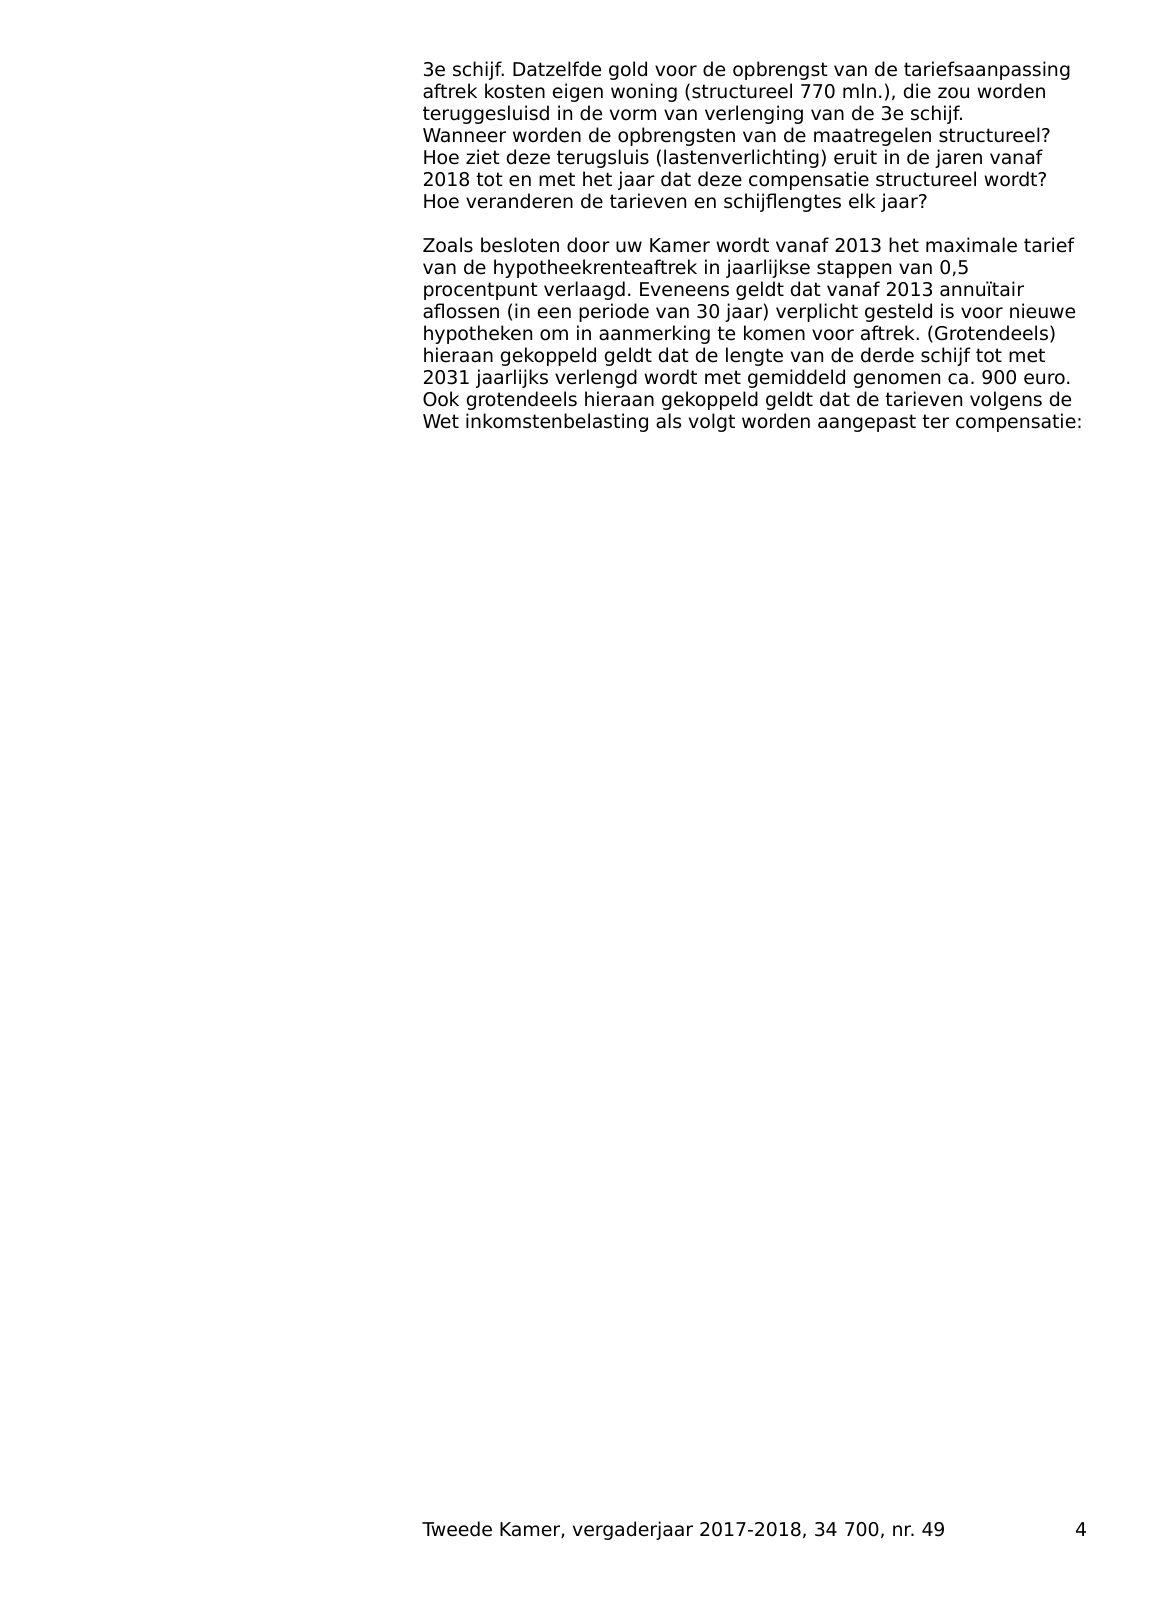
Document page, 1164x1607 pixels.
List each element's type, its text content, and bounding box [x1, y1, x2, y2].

text Hoe ziet deze terugsluis (lastenverlichting) eruit in de jaren vanaf 2018 tot en met het jaar dat deze compensatie structureel wordt? [422, 147, 1087, 191]
text 3e schijf. Datzelfde gold voor de opbrengst van de tariefsaanpassing aftrek kosten eigen woning (structureel 770 mln.), die zou worden teruggesluisd in de vorm van verlenging van de 3e schijf. [422, 59, 1087, 125]
text Hoe veranderen de tarieven en schijflengtes elk jaar? [422, 191, 1087, 213]
text Zoals besloten door uw Kamer wordt vanaf 2013 het maximale tarief van de hypotheekrenteaftrek in jaarlijkse stappen van 0,5 procentpunt verlaagd. Eveneens geldt dat vanaf 2013 annuïtair aflossen (in een periode van 30 jaar) verplicht gesteld is voor nieuwe hypotheken om in aanmerking te komen voor aftrek. (Grotendeels) hieraan gekoppeld geldt dat de lengte van de derde schijf tot met 2031 jaarlijks verlengd wordt met gemiddeld genomen ca. 900 euro. Ook grotendeels hieraan gekoppeld geldt dat de tarieven volgens de Wet inkomstenbelasting als volgt worden aangepast ter compensatie: [422, 235, 1087, 433]
text Wanneer worden de opbrengsten van de maatregelen structureel? [422, 125, 1087, 147]
